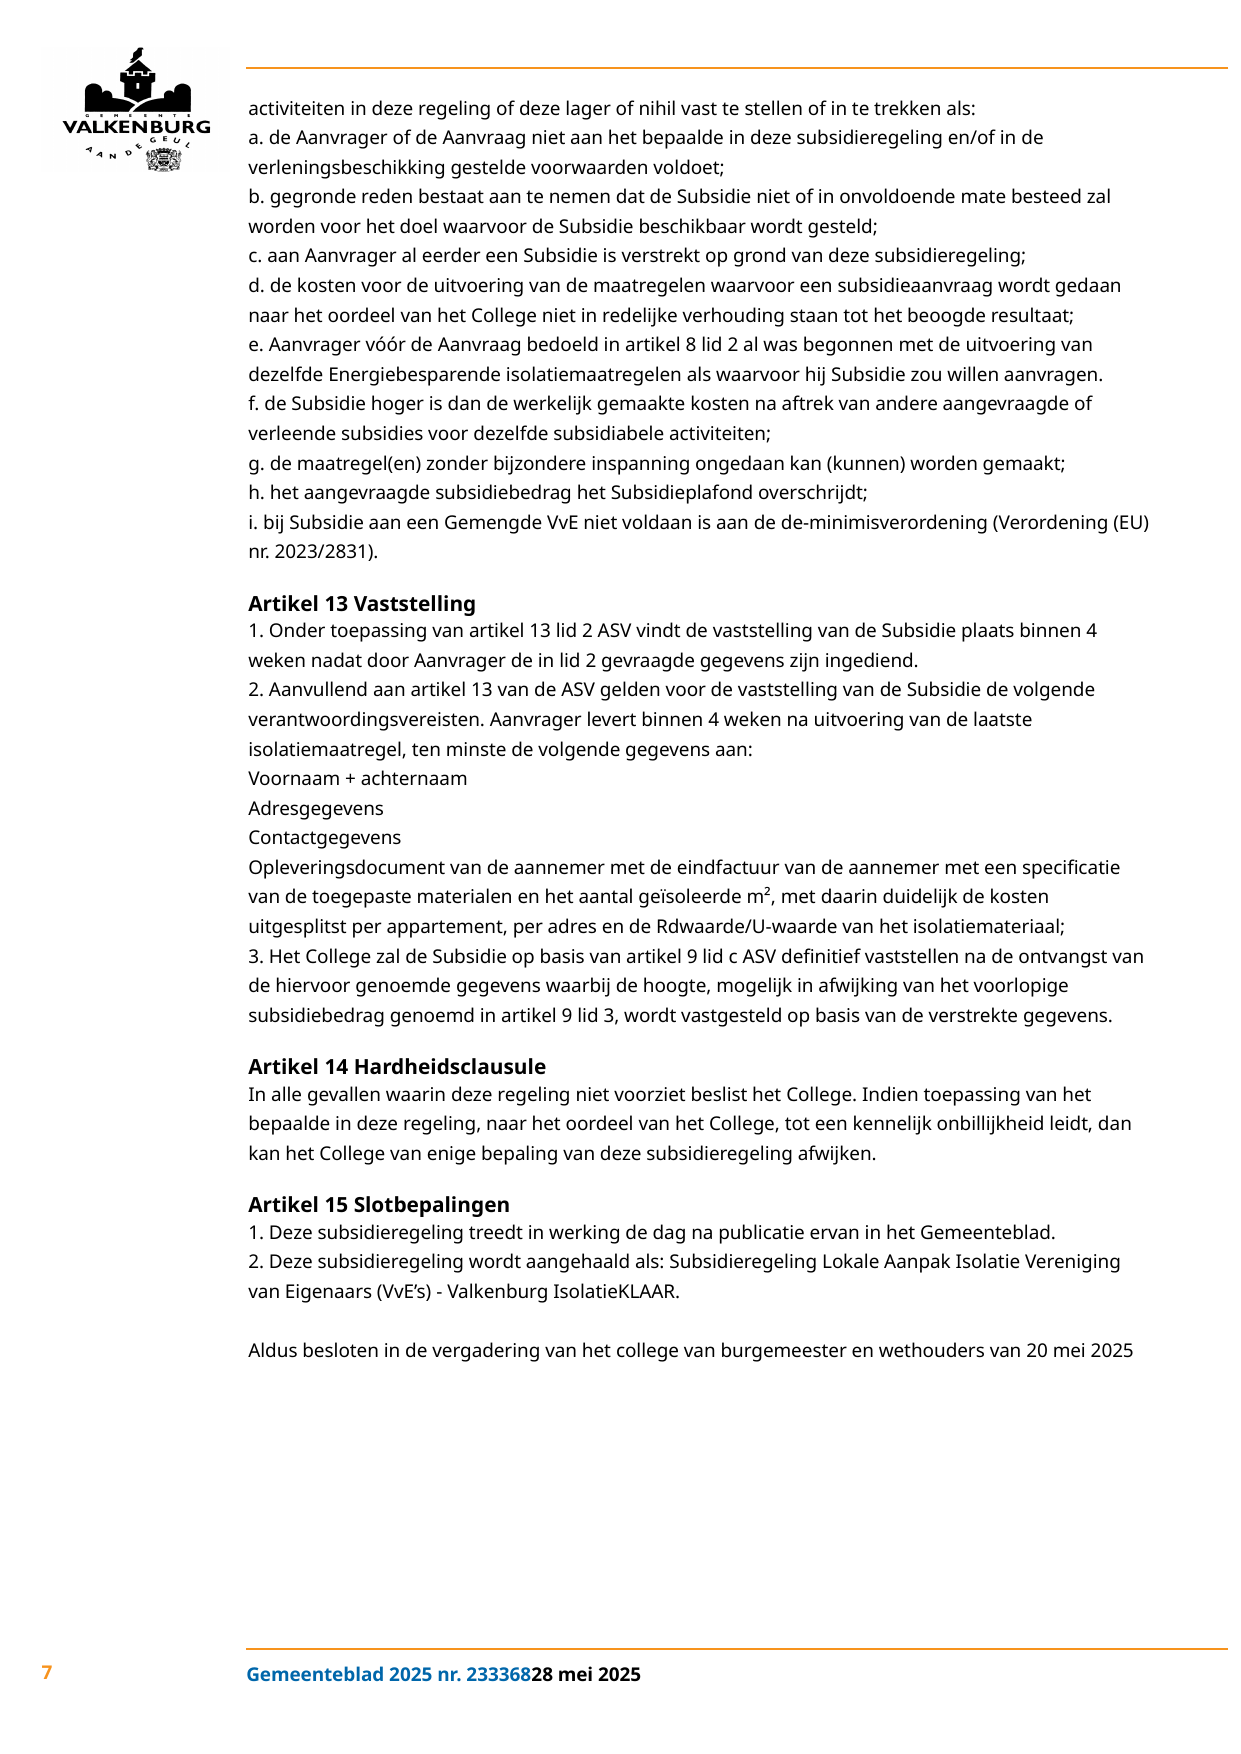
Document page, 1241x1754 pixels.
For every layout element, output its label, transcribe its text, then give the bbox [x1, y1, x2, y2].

text Artikel 13 Vaststelling [248, 589, 1152, 617]
text In alle gevallen waarin deze regeling niet voorziet beslist het College. Indien toepassing van het bepaalde in deze regeling, naar het oordeel van het College, tot een kennelijk onbillijkheid leidt, dan kan het College van enige bepaling van deze subsidieregeling afwijken. [248, 1081, 1152, 1166]
text activiteiten in deze regeling of deze lager of nihil vast te stellen of in te trekken als: [248, 95, 1152, 121]
text e. Aanvrager vóór de Aanvraag bedoeld in artikel 8 lid 2 al was begonnen met de uitvoering van dezelfde Energiebesparende isolatiemaatregelen als waarvoor hij Subsidie zou willen aanvragen. [248, 331, 1152, 387]
text i. bij Subsidie aan een Gemengde VvE niet voldaan is aan de de-minimisverordening (Verordening (EU) nr. 2023/2831). [248, 509, 1152, 564]
text Contactgegevens [248, 824, 1152, 850]
text Aldus besloten in de vergadering van het college van burgemeester en wethouders van 20 mei 2025 [248, 1337, 1152, 1363]
text Adresgegevens [248, 795, 1152, 821]
text Opleveringsdocument van de aannemer met de eindfactuur van de aannemer met een specificatie van de toegepaste materialen en het aantal geïsoleerde m², met daarin duidelijk de kosten uitgesplitst per appartement, per adres en de Rdwaarde/U-waarde van het isolatiemateriaal; [248, 854, 1152, 939]
text g. de maatregel(en) zonder bijzondere inspanning ongedaan kan (kunnen) worden gemaakt; [248, 450, 1152, 476]
text 2. Aanvullend aan artikel 13 van de ASV gelden voor de vaststelling van de Subsidie de volgende verantwoordingsvereisten. Aanvrager levert binnen 4 weken na uitvoering van de laatste isolatiemaatregel, ten minste de volgende gegevens aan: [248, 677, 1152, 761]
text Artikel 15 Slotbepalingen [248, 1190, 1152, 1219]
text 1. Onder toepassing van artikel 13 lid 2 ASV vindt de vaststelling van de Subsidie plaats binnen 4 weken nadat door Aanvrager de in lid 2 gevraagde gegevens zijn ingediend. [248, 617, 1152, 673]
text a. de Aanvrager of de Aanvraag niet aan het bepaalde in deze subsidieregeling en/of in de verleningsbeschikking gestelde voorwaarden voldoet; [248, 124, 1152, 180]
text 3. Het College zal de Subsidie op basis van artikel 9 lid c ASV definitief vaststellen na de ontvangst van de hiervoor genoemde gegevens waarbij de hoogte, mogelijk in afwijking van het voorlopige subsidiebedrag genoemd in artikel 9 lid 3, wordt vastgesteld op basis van de verstrekte gegevens. [248, 943, 1152, 1028]
text d. de kosten voor de uitvoering van de maatregelen waarvoor een subsidieaanvraag wordt gedaan naar het oordeel van het College niet in redelijke verhouding staan tot het beoogde resultaat; [248, 272, 1152, 328]
text h. het aangevraagde subsidiebedrag het Subsidieplafond overschrijdt; [248, 479, 1152, 505]
text Artikel 14 Hardheidsclausule [248, 1052, 1152, 1081]
text f. de Subsidie hoger is dan de werkelijk gemaakte kosten na aftrek van andere aangevraagde of verleende subsidies voor dezelfde subsidiabele activiteiten; [248, 391, 1152, 446]
text Voornaam + achternaam [248, 765, 1152, 791]
picture [41, 47, 231, 172]
text 1. Deze subsidieregeling treedt in werking de dag na publicatie ervan in het Gemeenteblad. [248, 1219, 1152, 1244]
text 2. Deze subsidieregeling wordt aangehaald als: Subsidieregeling Lokale Aanpak Isolatie Vereniging van Eigenaars (VvE’s) - Valkenburg IsolatieKLAAR. [248, 1248, 1152, 1304]
text c. aan Aanvrager al eerder een Subsidie is verstrekt op grond van deze subsidieregeling; [248, 243, 1152, 268]
text b. gegronde reden bestaat aan te nemen dat de Subsidie niet of in onvoldoende mate besteed zal worden voor het doel waarvoor de Subsidie beschikbaar wordt gesteld; [248, 183, 1152, 239]
